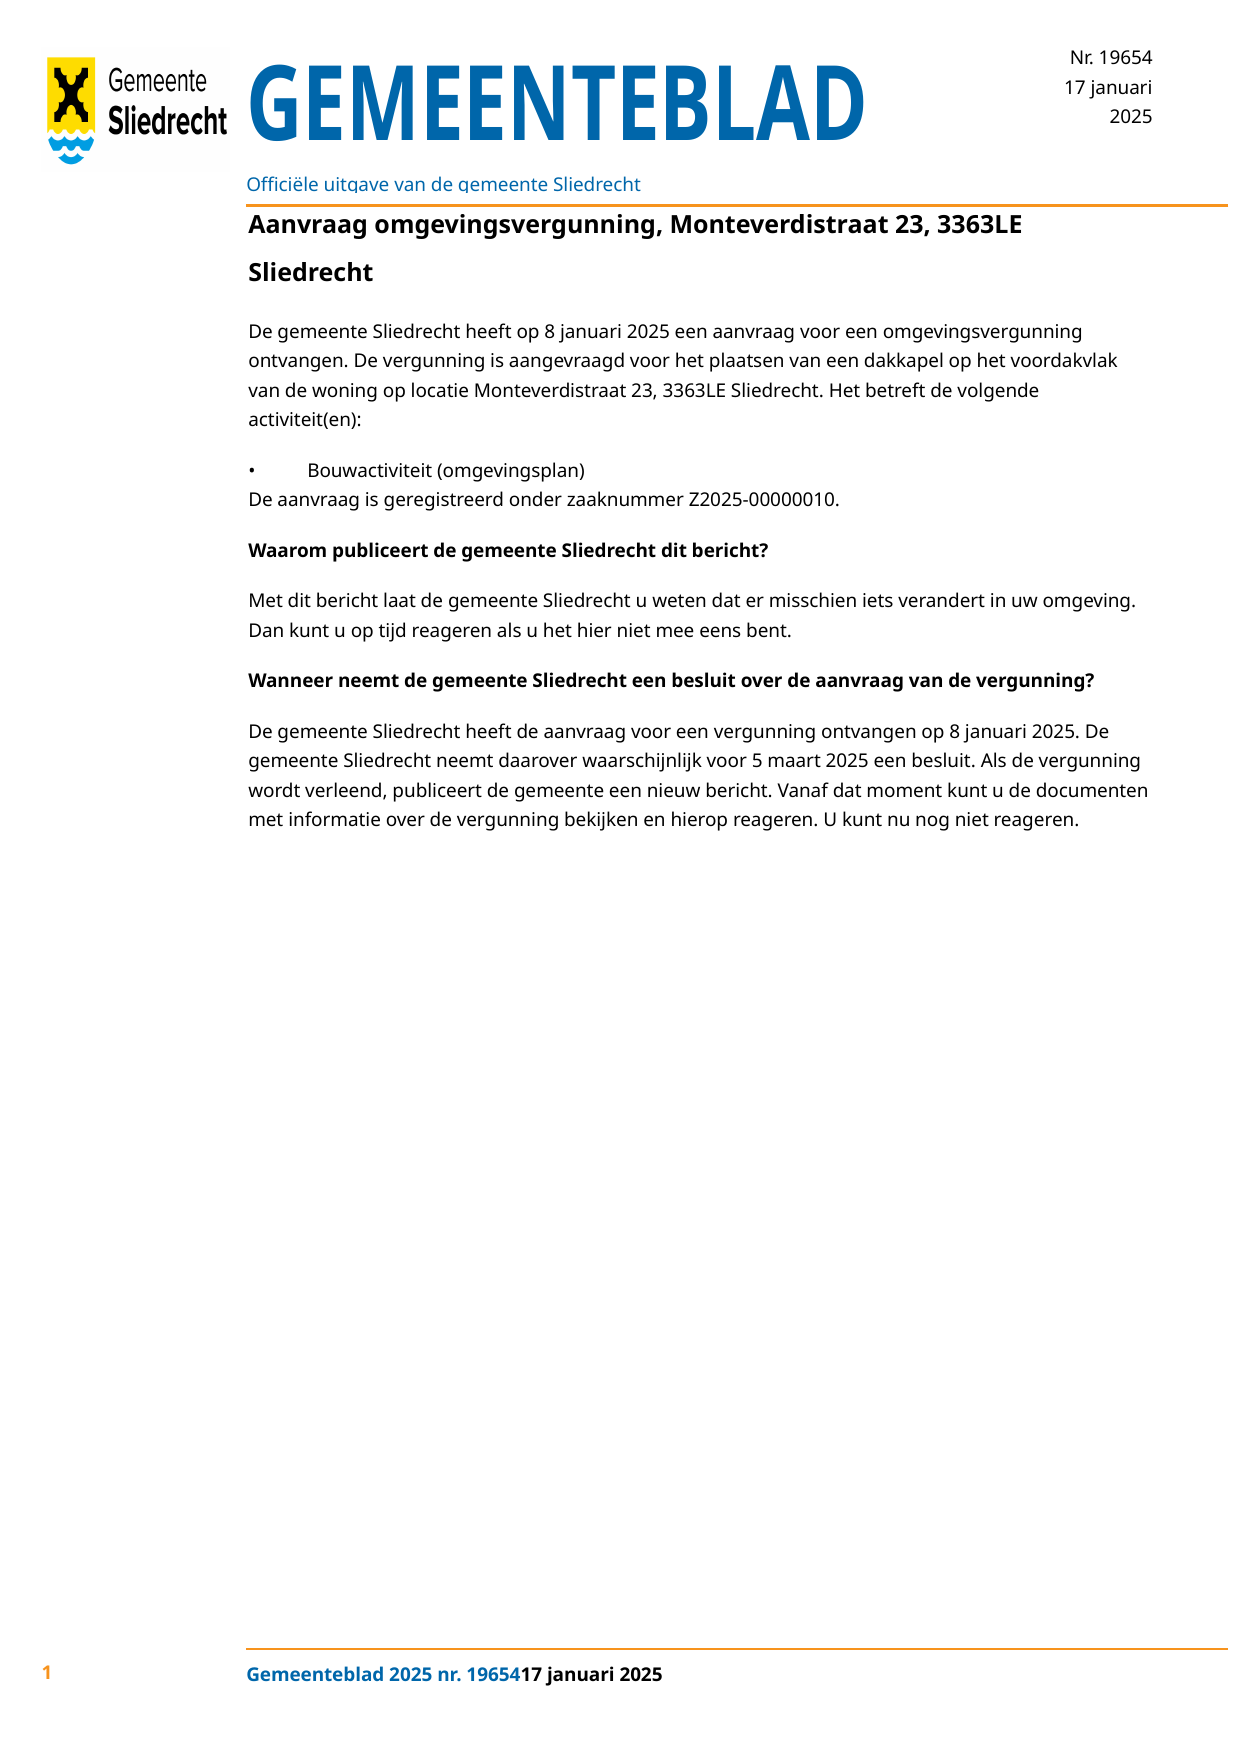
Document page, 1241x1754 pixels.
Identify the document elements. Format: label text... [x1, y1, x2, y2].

text De gemeente Sliedrecht heeft de aanvraag voor een vergunning ontvangen op 8 januari 2025. De gemeente Sliedrecht neemt daarover waarschijnlijk voor 5 maart 2025 een besluit. Als de vergunning wordt verleend, publiceert de gemeente een nieuw bericht. Vanaf dat moment kunt u de documenten met informatie over de vergunning bekijken en hierop reageren. U kunt nu nog niet reageren. [248, 718, 1152, 832]
text Waarom publiceert de gemeente Sliedrecht dit bericht? [248, 537, 1152, 563]
picture [41, 47, 231, 172]
text Aanvraag omgevingsvergunning, Monteverdistraat 23, 3363LE Sliedrecht [248, 207, 1152, 288]
text De aanvraag is geregistreerd onder zaaknummer Z2025-00000010. [248, 487, 1152, 512]
text De gemeente Sliedrecht heeft op 8 januari 2025 een aanvraag voor een omgevingsvergunning ontvangen. De vergunning is aangevraagd voor het plaatsen van een dakkapel op het voordakvlak van de woning op locatie Monteverdistraat 23, 3363LE Sliedrecht. Het betreft de volgende activiteit(en): [248, 318, 1152, 432]
list Bouwactiviteit (omgevingsplan) [248, 457, 1152, 483]
text Met dit bericht laat de gemeente Sliedrecht u weten dat er misschien iets verandert in uw omgeving. Dan kunt u op tijd reageren als u het hier niet mee eens bent. [248, 587, 1152, 643]
text Wanneer neemt de gemeente Sliedrecht een besluit over de aanvraag van de vergunning? [248, 667, 1152, 693]
